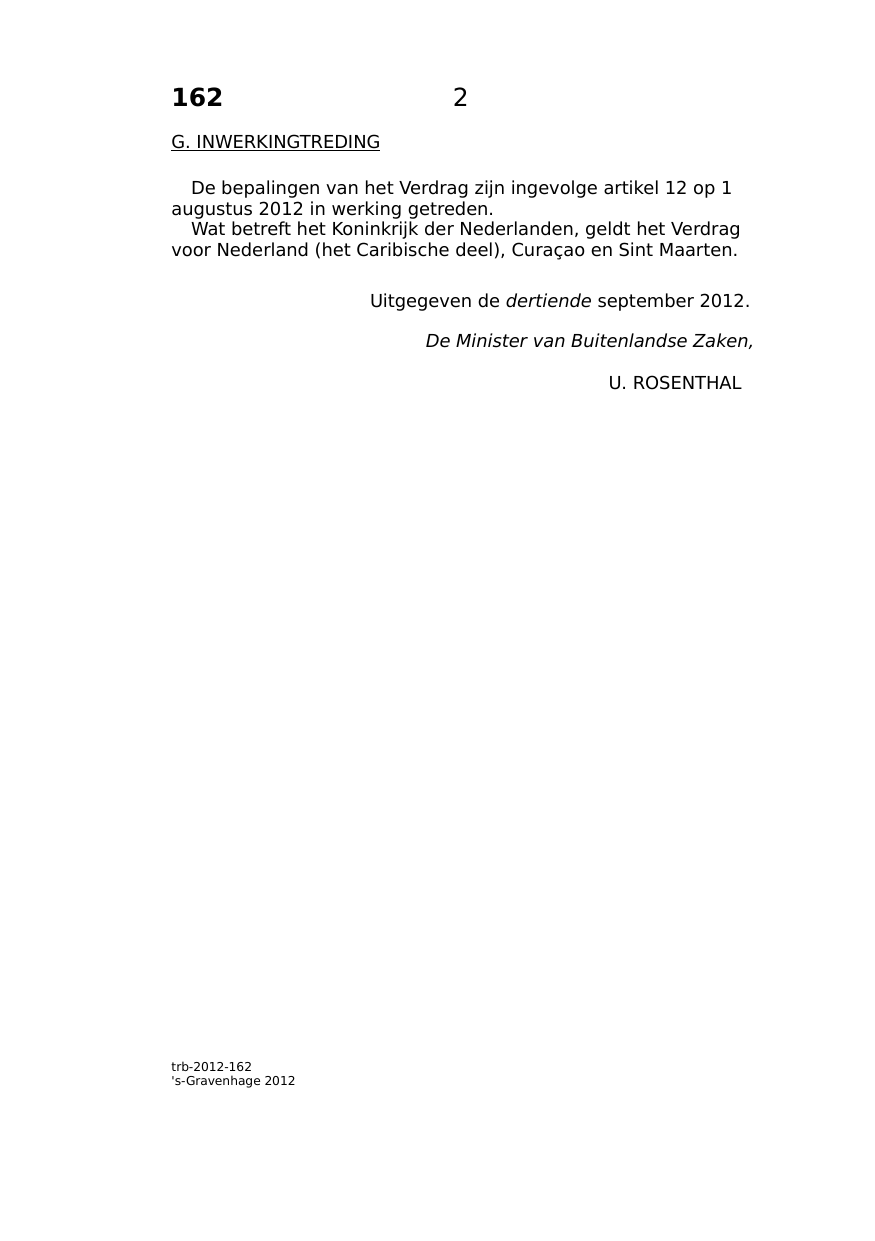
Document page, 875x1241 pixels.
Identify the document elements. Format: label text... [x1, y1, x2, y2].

text 's-Gravenhage 2012 [171, 1074, 405, 1088]
text trb-2012-162 [171, 1060, 405, 1074]
subtitle G. INWERKINGTREDING [171, 132, 756, 153]
text Wat betreft het Koninkrijk der Nederlanden, geldt het Verdrag voor Nederland (het Caribische deel), Curaçao en Sint Maarten. [171, 219, 756, 261]
text De Minister van Buitenlandse Zaken, U. ROSENTHAL [171, 331, 756, 393]
text De bepalingen van het Verdrag zijn ingevolge artikel 12 op 1 augustus 2012 in werking getreden. [171, 178, 756, 219]
text Uitgegeven de dertiende september 2012. [171, 291, 756, 311]
